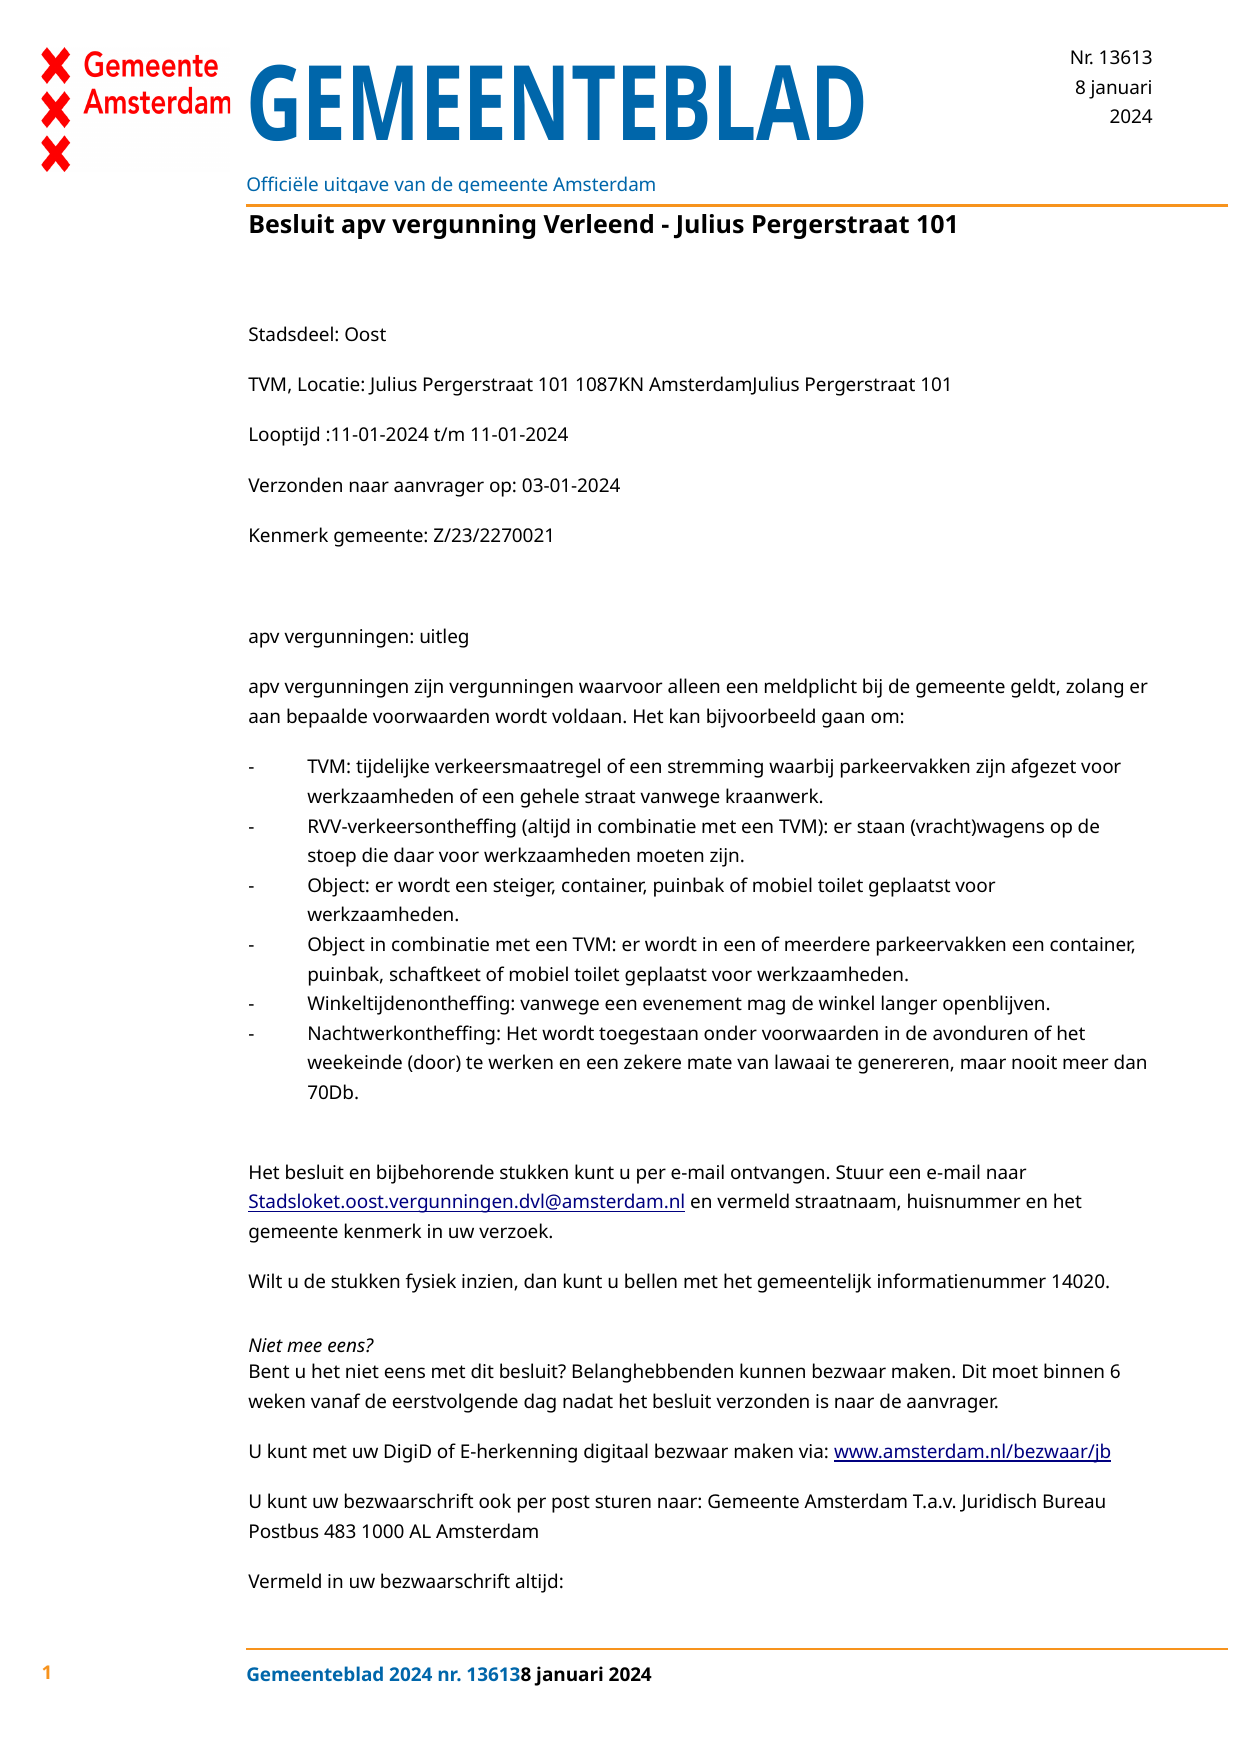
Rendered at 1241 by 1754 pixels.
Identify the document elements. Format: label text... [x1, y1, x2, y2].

text U kunt uw bezwaarschrift ook per post sturen naar: Gemeente Amsterdam T.a.v. Juridisch Bureau Postbus 483 1000 AL Amsterdam [248, 1489, 1152, 1544]
text Vermeld in uw bezwaarschrift altijd: [248, 1569, 1152, 1594]
text Het besluit en bijbehorende stukken kunt u per e-mail ontvangen. Stuur een e-mail naar Stadsloket.oost.vergunningen.dvl@amsterdam.nl en vermeld straatnaam, huisnummer en het gemeente kenmerk in uw verzoek. [248, 1159, 1152, 1244]
picture [41, 47, 231, 172]
text apv vergunningen: uitleg [248, 623, 1152, 649]
text Verzonden naar aanvrager op: 03-01-2024 [248, 472, 1152, 498]
list Nachtwerkontheffing: Het wordt toegestaan onder voorwaarden in de avonduren of het weekeinde (door) te werken en een zekere mate van lawaai te genereren, maar nooit meer dan 70Db. [248, 1020, 1152, 1105]
text TVM, Locatie: Julius Pergerstraat 101 1087KN AmsterdamJulius Pergerstraat 101 [248, 371, 1152, 397]
text Besluit apv vergunning Verleend - Julius Pergerstraat 101 [248, 207, 1152, 241]
text apv vergunningen zijn vergunningen waarvoor alleen een meldplicht bij de gemeente geldt, zolang er aan bepaalde voorwaarden wordt voldaan. Het kan bijvoorbeeld gaan om: [248, 674, 1152, 729]
text Bent u het niet eens met dit besluit? Belanghebbenden kunnen bezwaar maken. Dit moet binnen 6 weken vanaf de eerstvolgende dag nadat het besluit verzonden is naar de aanvrager. [248, 1358, 1152, 1414]
list Object in combinatie met een TVM: er wordt in een of meerdere parkeervakken een container, puinbak, schaftkeet of mobiel toilet geplaatst voor werkzaamheden. [248, 931, 1152, 986]
text U kunt met uw DigiD of E-herkenning digitaal bezwaar maken via: www.amsterdam.nl/bezwaar/jb [248, 1438, 1152, 1464]
text Looptijd :11-01-2024 t/m 11-01-2024 [248, 422, 1152, 447]
text Wilt u de stukken fysiek inzien, dan kunt u bellen met het gemeentelijk informatienummer 14020. [248, 1269, 1152, 1294]
list Winkeltijdenontheffing: vanwege een evenement mag de winkel langer openblijven. [248, 990, 1152, 1016]
text Stadsdeel: Oost [248, 321, 1152, 346]
text Kenmerk gemeente: Z/23/2270021 [248, 522, 1152, 548]
list TVM: tijdelijke verkeersmaatregel of een stremming waarbij parkeervakken zijn afgezet voor werkzaamheden of een gehele straat vanwege kraanwerk. [248, 754, 1152, 809]
list Object: er wordt een steiger, container, puinbak of mobiel toilet geplaatst voor werkzaamheden. [248, 872, 1152, 927]
text Niet mee eens? [248, 1333, 1152, 1358]
list RVV-verkeersontheffing (altijd in combinatie met een TVM): er staan (vracht)wagens op de stoep die daar voor werkzaamheden moeten zijn. [248, 813, 1152, 868]
